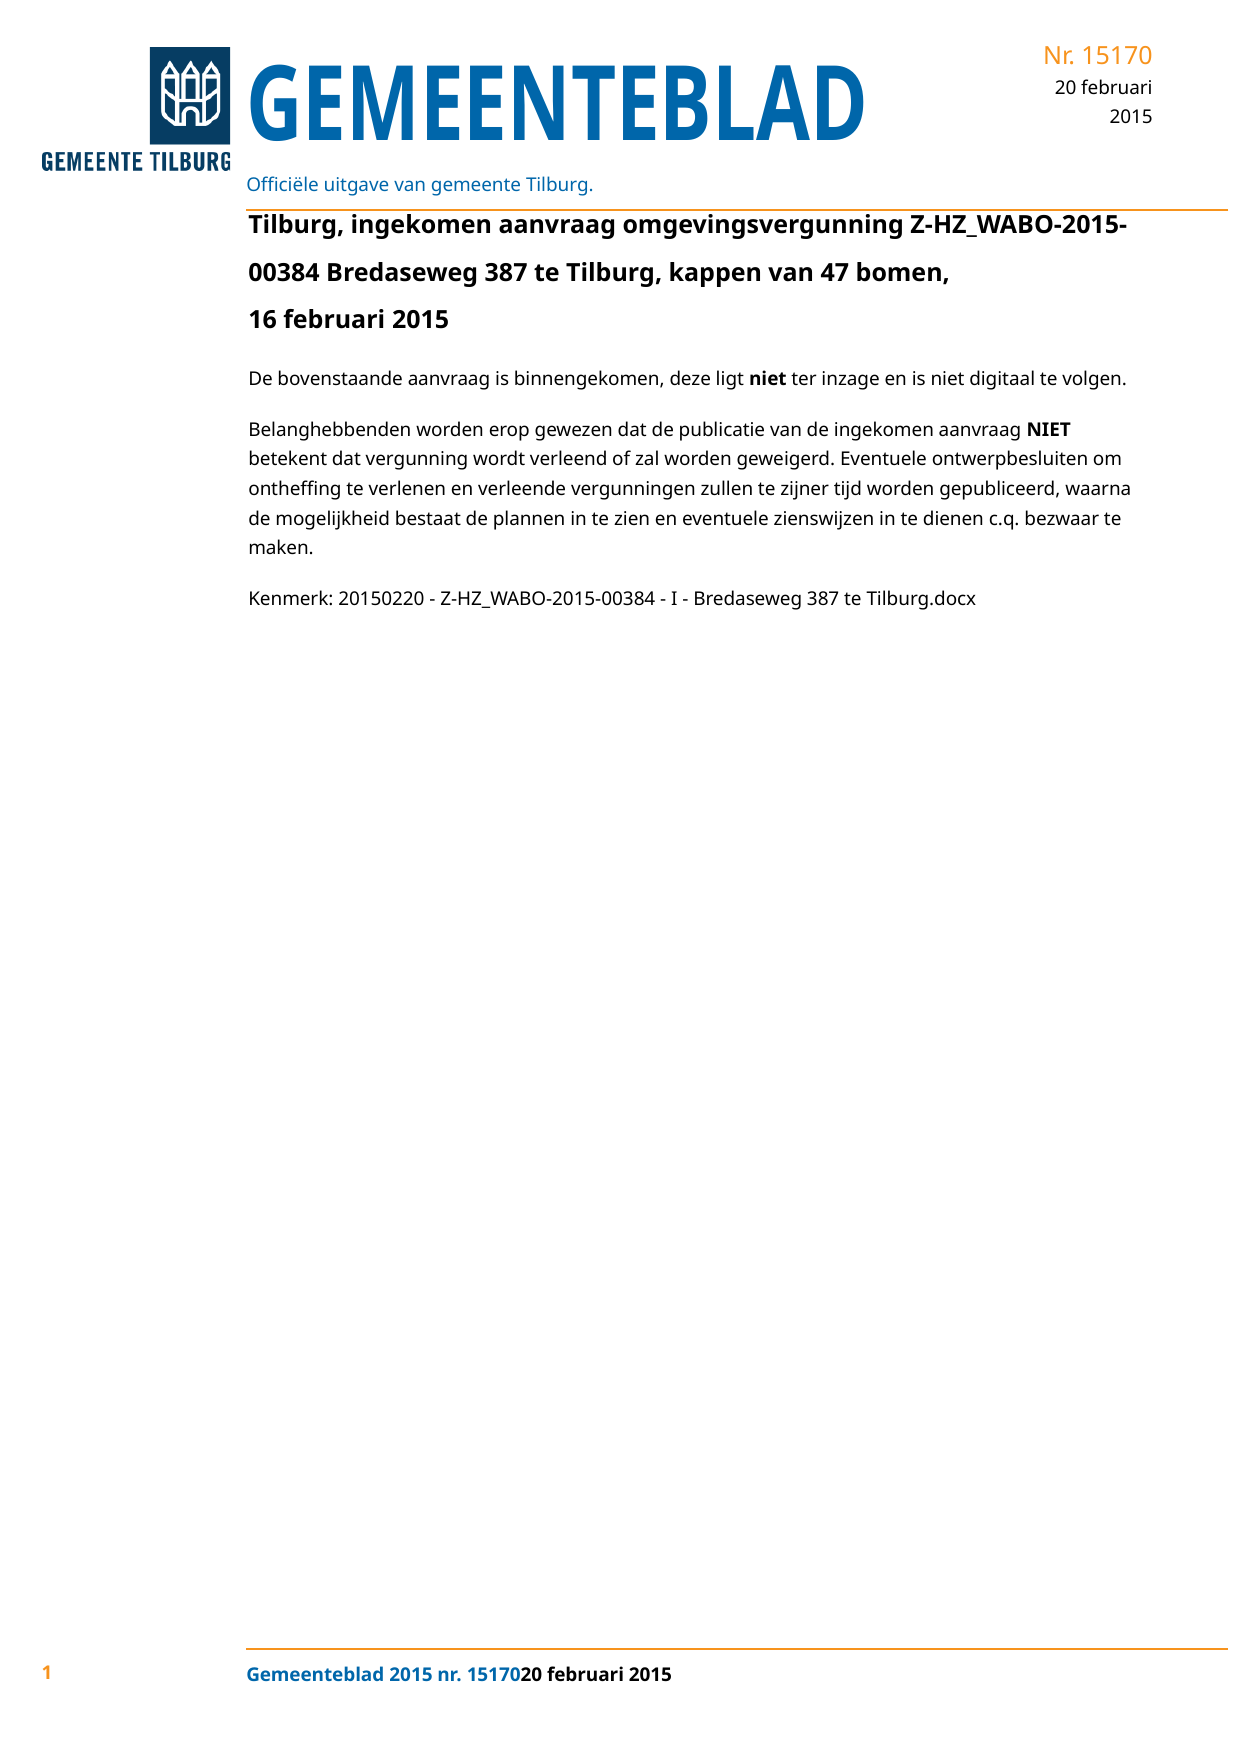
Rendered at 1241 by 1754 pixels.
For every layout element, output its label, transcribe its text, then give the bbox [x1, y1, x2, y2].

text De bovenstaande aanvraag is binnengekomen, deze ligt niet ter inzage en is niet digitaal te volgen. [248, 366, 1152, 391]
picture [41, 47, 231, 172]
text Tilburg, ingekomen aanvraag omgevingsvergunning Z-HZ_WABO-2015-00384 Bredaseweg 387 te Tilburg, kappen van 47 bomen, 16 februari 2015 [248, 211, 1152, 336]
text Kenmerk: 20150220 - Z-HZ_WABO-2015-00384 - I - Bredaseweg 387 te Tilburg.docx [248, 585, 1152, 610]
text Belanghebbenden worden erop gewezen dat de publicatie van de ingekomen aanvraag NIET betekent dat vergunning wordt verleend of zal worden geweigerd. Eventuele ontwerpbesluiten om ontheffing te verlenen en verleende vergunningen zullen te zijner tijd worden gepubliceerd, waarna de mogelijkheid bestaat de plannen in te zien en eventuele zienswijzen in te dienen c.q. bezwaar te maken. [248, 416, 1152, 560]
